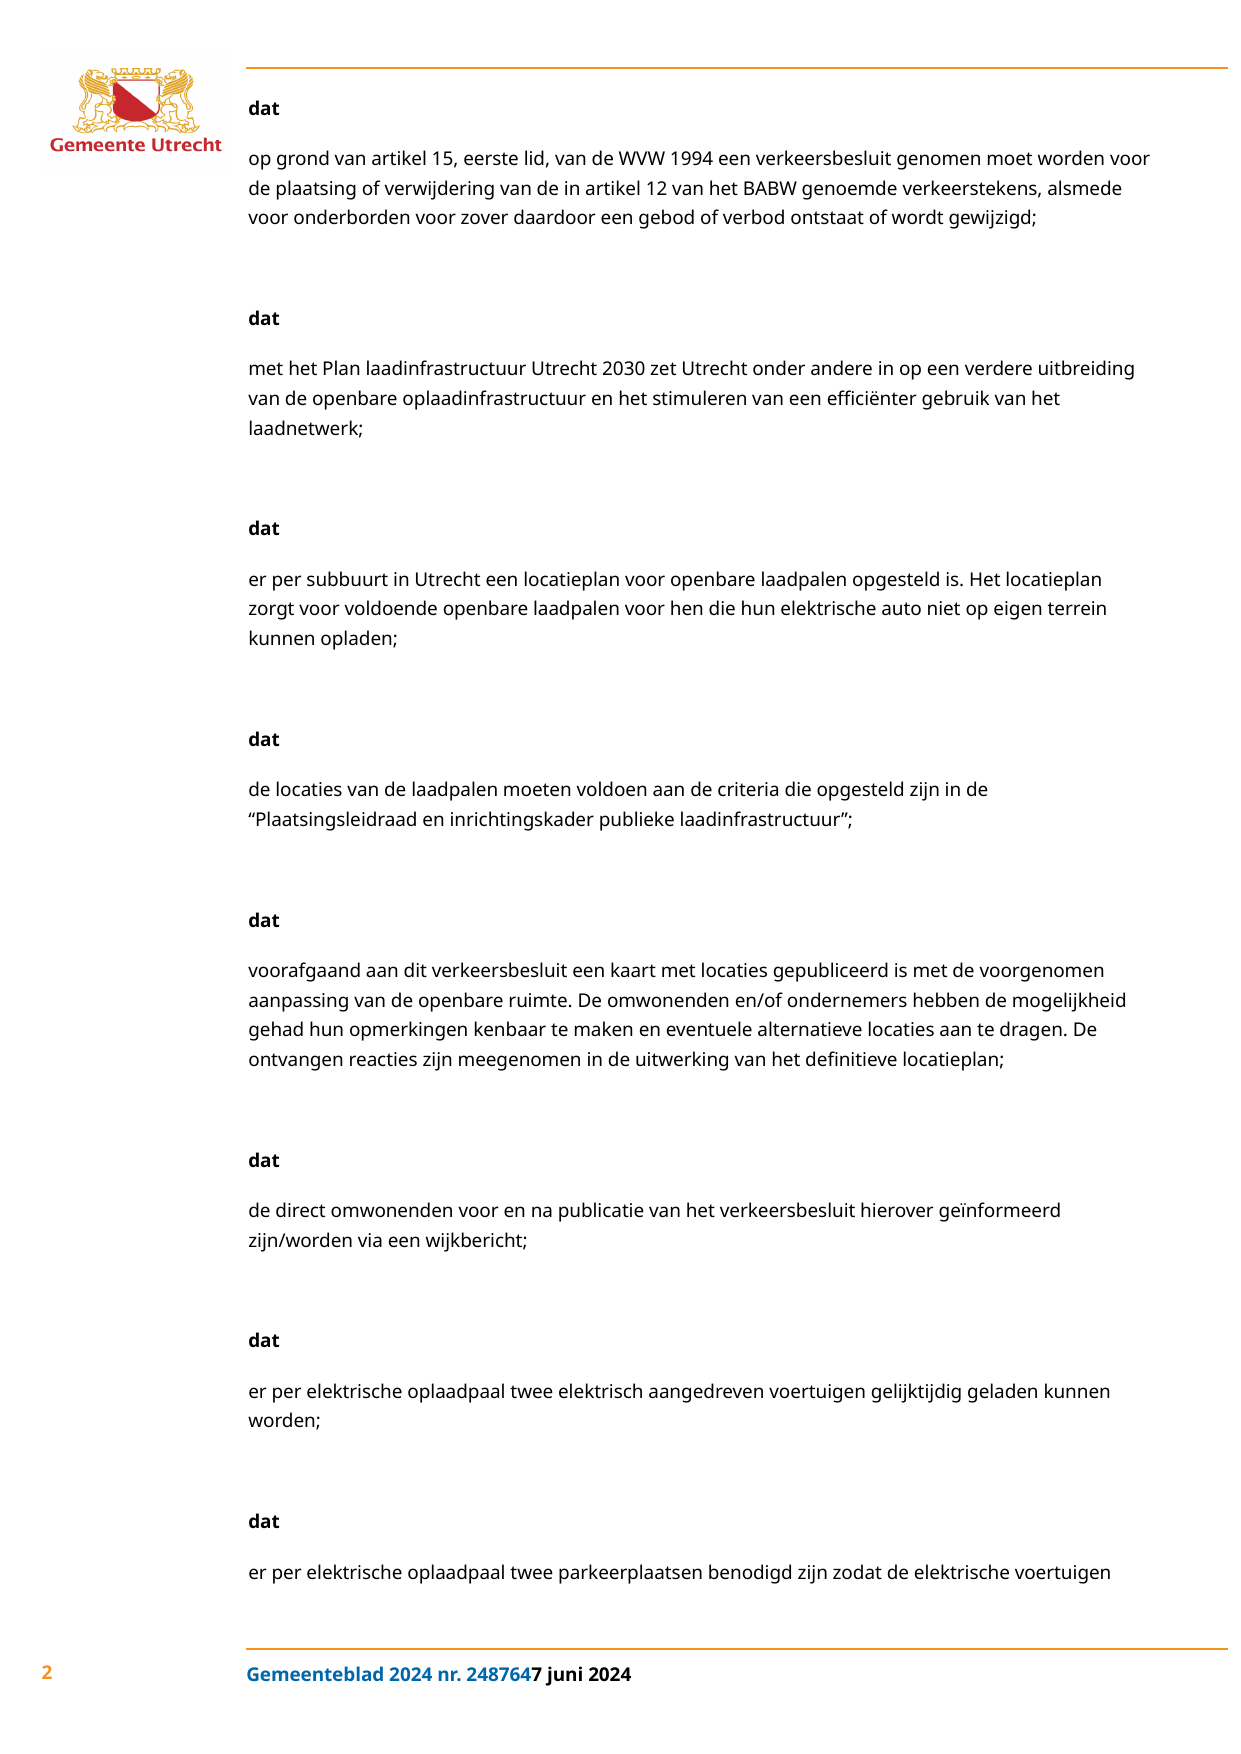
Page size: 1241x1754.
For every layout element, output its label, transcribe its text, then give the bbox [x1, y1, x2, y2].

text voorafgaand aan dit verkeersbesluit een kaart met locaties gepubliceerd is met de voorgenomen aanpassing van de openbare ruimte. De omwonenden en/of ondernemers hebben de mogelijkheid gehad hun opmerkingen kenbaar te maken en eventuele alternatieve locaties aan te dragen. De ontvangen reacties zijn meegenomen in de uitwerking van het definitieve locatieplan; [248, 957, 1152, 1072]
text dat [248, 726, 1152, 752]
text met het Plan laadinfrastructuur Utrecht 2030 zet Utrecht onder andere in op een verdere uitbreiding van de openbare oplaadinfrastructuur en het stimuleren van een efficiënter gebruik van het laadnetwerk; [248, 356, 1152, 441]
text er per subbuurt in Utrecht een locatieplan voor openbare laadpalen opgesteld is. Het locatieplan zorgt voor voldoende openbare laadpalen voor hen die hun elektrische auto niet op eigen terrein kunnen opladen; [248, 566, 1152, 651]
text de direct omwonenden voor en na publicatie van het verkeersbesluit hierover geïnformeerd zijn/worden via een wijkbericht; [248, 1197, 1152, 1253]
text dat [248, 1328, 1152, 1353]
text dat [248, 95, 1152, 121]
text er per elektrische oplaadpaal twee parkeerplaatsen benodigd zijn zodat de elektrische voertuigen [248, 1559, 1152, 1585]
text dat [248, 1147, 1152, 1173]
picture [41, 47, 231, 172]
text dat [248, 907, 1152, 933]
text op grond van artikel 15, eerste lid, van de WVW 1994 een verkeersbesluit genomen moet worden voor de plaatsing of verwijdering van de in artikel 12 van het BABW genoemde verkeerstekens, alsmede voor onderborden voor zover daardoor een gebod of verbod ontstaat of wordt gewijzigd; [248, 145, 1152, 230]
text de locaties van de laadpalen moeten voldoen aan de criteria die opgesteld zijn in de “Plaatsingsleidraad en inrichtingskader publieke laadinfrastructuur”; [248, 776, 1152, 832]
text dat [248, 516, 1152, 541]
text dat [248, 305, 1152, 331]
text dat [248, 1508, 1152, 1534]
text er per elektrische oplaadpaal twee elektrisch aangedreven voertuigen gelijktijdig geladen kunnen worden; [248, 1378, 1152, 1433]
